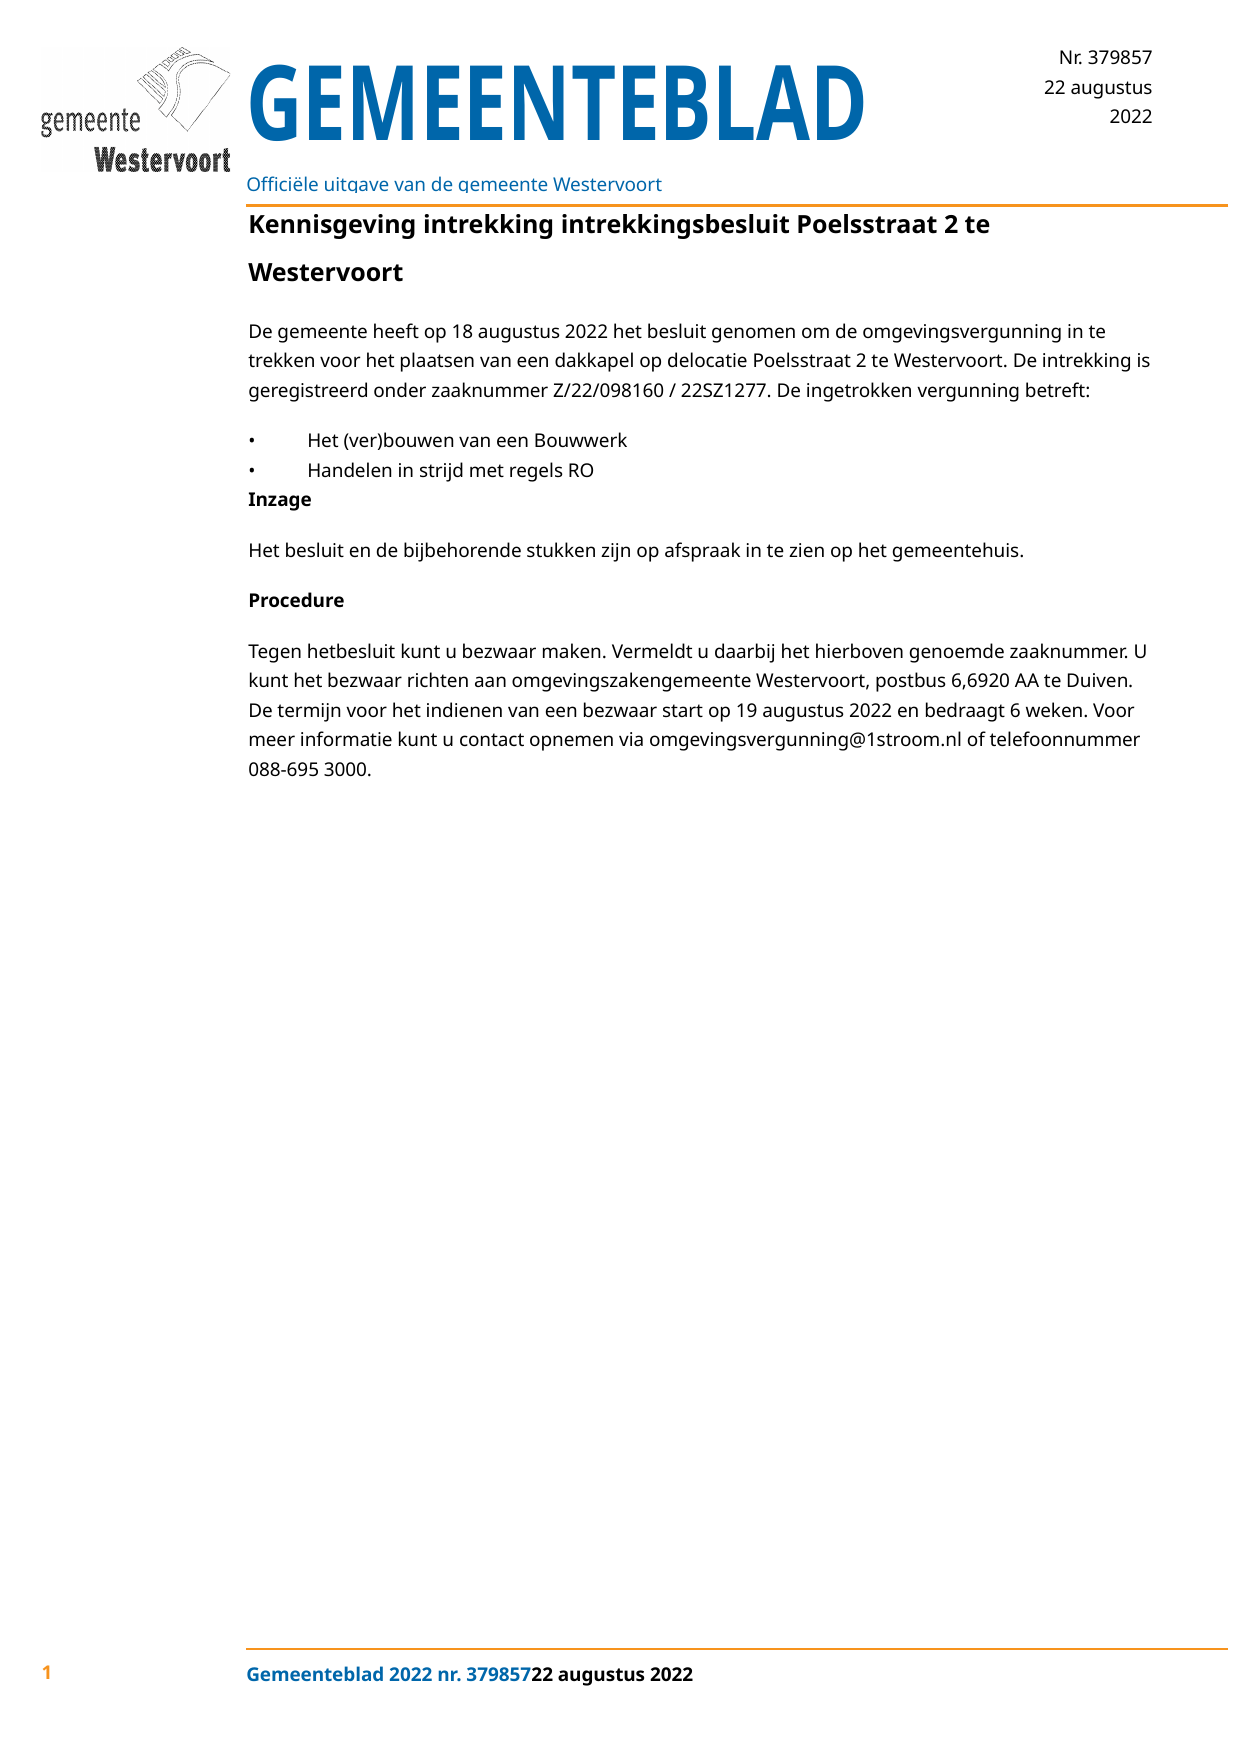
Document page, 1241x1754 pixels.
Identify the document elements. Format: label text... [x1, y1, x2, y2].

picture [41, 47, 231, 172]
list Het (ver)bouwen van een Bouwwerk [248, 427, 1152, 453]
text Procedure [248, 587, 1152, 613]
text Kennisgeving intrekking intrekkingsbesluit Poelsstraat 2 te Westervoort [248, 207, 1152, 288]
text De gemeente heeft op 18 augustus 2022 het besluit genomen om de omgevingsvergunning in te trekken voor het plaatsen van een dakkapel op delocatie Poelsstraat 2 te Westervoort. De intrekking is geregistreerd onder zaaknummer Z/22/098160 / 22SZ1277. De ingetrokken vergunning betreft: [248, 318, 1152, 403]
list Handelen in strijd met regels RO [248, 457, 1152, 483]
text Tegen hetbesluit kunt u bezwaar maken. Vermeldt u daarbij het hierboven genoemde zaaknummer. U kunt het bezwaar richten aan omgevingszakengemeente Westervoort, postbus 6,6920 AA te Duiven. De termijn voor het indienen van een bezwaar start op 19 augustus 2022 en bedraagt 6 weken. Voor meer informatie kunt u contact opnemen via omgevingsvergunning@1stroom.nl of telefoonnummer 088-695 3000. [248, 638, 1152, 782]
text Inzage [248, 487, 1152, 512]
text Het besluit en de bijbehorende stukken zijn op afspraak in te zien op het gemeentehuis. [248, 537, 1152, 563]
